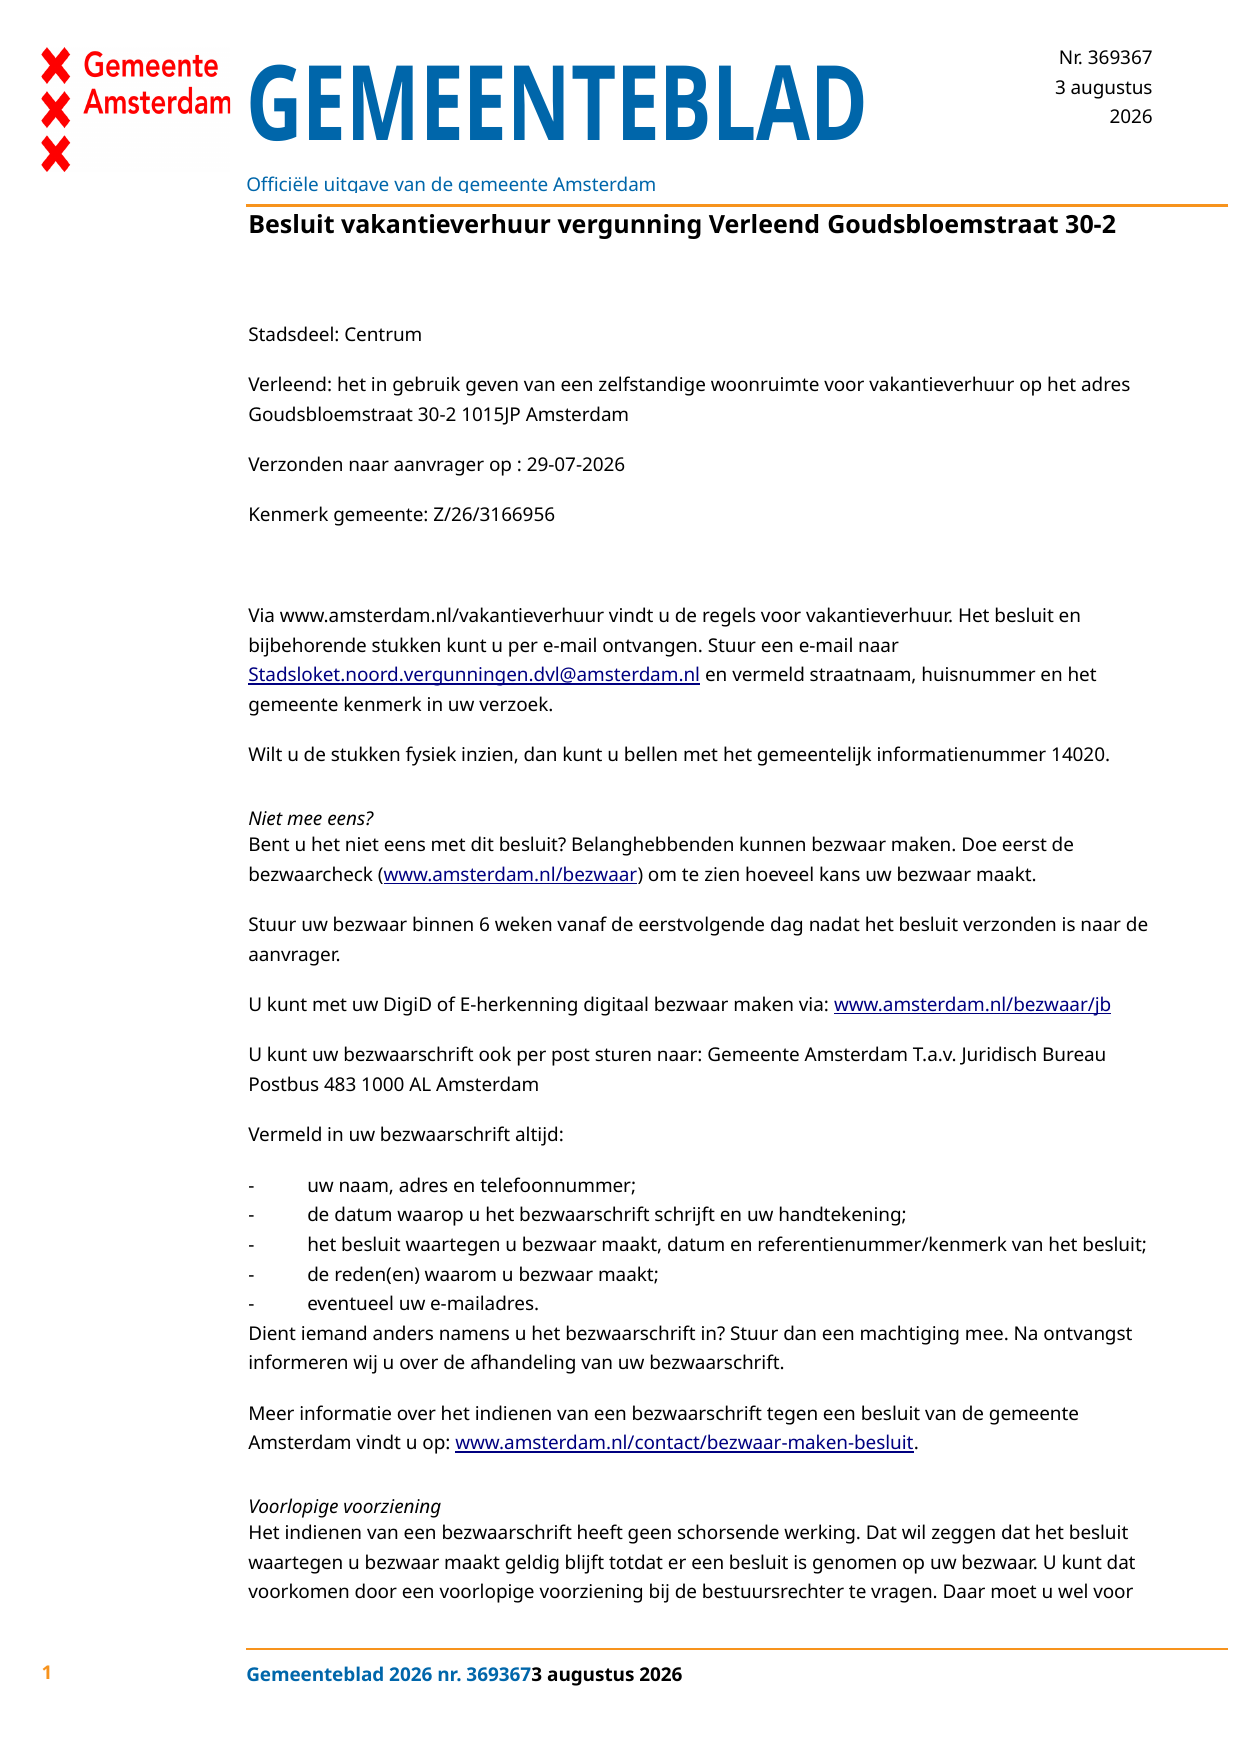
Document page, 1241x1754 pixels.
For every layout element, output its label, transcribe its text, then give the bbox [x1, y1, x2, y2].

text Besluit vakantieverhuur vergunning Verleend Goudsbloemstraat 30-2 [248, 207, 1152, 241]
text Via www.amsterdam.nl/vakantieverhuur vindt u de regels voor vakantieverhuur. Het besluit en bijbehorende stukken kunt u per e-mail ontvangen. Stuur een e-mail naar Stadsloket.noord.vergunningen.dvl@amsterdam.nl en vermeld straatnaam, huisnummer en het gemeente kenmerk in uw verzoek. [248, 602, 1152, 717]
text Vermeld in uw bezwaarschrift altijd: [248, 1122, 1152, 1147]
text Het indienen van een bezwaarschrift heeft geen schorsende werking. Dat wil zeggen dat het besluit waartegen u bezwaar maakt geldig blijft totdat er een besluit is genomen op uw bezwaar. U kunt dat voorkomen door een voorlopige voorziening bij de bestuursrechter te vragen. Daar moet u wel voor [248, 1519, 1152, 1604]
text Verleend: het in gebruik geven van een zelfstandige woonruimte voor vakantieverhuur op het adres Goudsbloemstraat 30-2 1015JP Amsterdam [248, 371, 1152, 426]
list de reden(en) waarom u bezwaar maakt; [248, 1261, 1152, 1287]
text Dient iemand anders namens u het bezwaarschrift in? Stuur dan een machtiging mee. Na ontvangst informeren wij u over de afhandeling van uw bezwaarschrift. [248, 1320, 1152, 1375]
text Niet mee eens? [248, 806, 1152, 831]
text Wilt u de stukken fysiek inzien, dan kunt u bellen met het gemeentelijk informatienummer 14020. [248, 742, 1152, 767]
picture [41, 47, 231, 172]
text Stuur uw bezwaar binnen 6 weken vanaf de eerstvolgende dag nadat het besluit verzonden is naar de aanvrager. [248, 911, 1152, 967]
text Stadsdeel: Centrum [248, 321, 1152, 346]
list eventueel uw e-mailadres. [248, 1290, 1152, 1316]
text Voorlopige voorziening [248, 1493, 1152, 1519]
text Verzonden naar aanvrager op : 29-07-2026 [248, 451, 1152, 477]
text Bent u het niet eens met dit besluit? Belanghebbenden kunnen bezwaar maken. Doe eerst de bezwaarcheck (www.amsterdam.nl/bezwaar) om te zien hoeveel kans uw bezwaar maakt. [248, 831, 1152, 887]
text Meer informatie over het indienen van een bezwaarschrift tegen een besluit van de gemeente Amsterdam vindt u op: www.amsterdam.nl/contact/bezwaar-maken-besluit. [248, 1400, 1152, 1455]
list uw naam, adres en telefoonnummer; [248, 1172, 1152, 1198]
list het besluit waartegen u bezwaar maakt, datum en referentienummer/kenmerk van het besluit; [248, 1231, 1152, 1257]
list de datum waarop u het bezwaarschrift schrijft en uw handtekening; [248, 1202, 1152, 1227]
text Kenmerk gemeente: Z/26/3166956 [248, 502, 1152, 527]
text U kunt uw bezwaarschrift ook per post sturen naar: Gemeente Amsterdam T.a.v. Juridisch Bureau Postbus 483 1000 AL Amsterdam [248, 1042, 1152, 1097]
text U kunt met uw DigiD of E-herkenning digitaal bezwaar maken via: www.amsterdam.nl/bezwaar/jb [248, 991, 1152, 1017]
